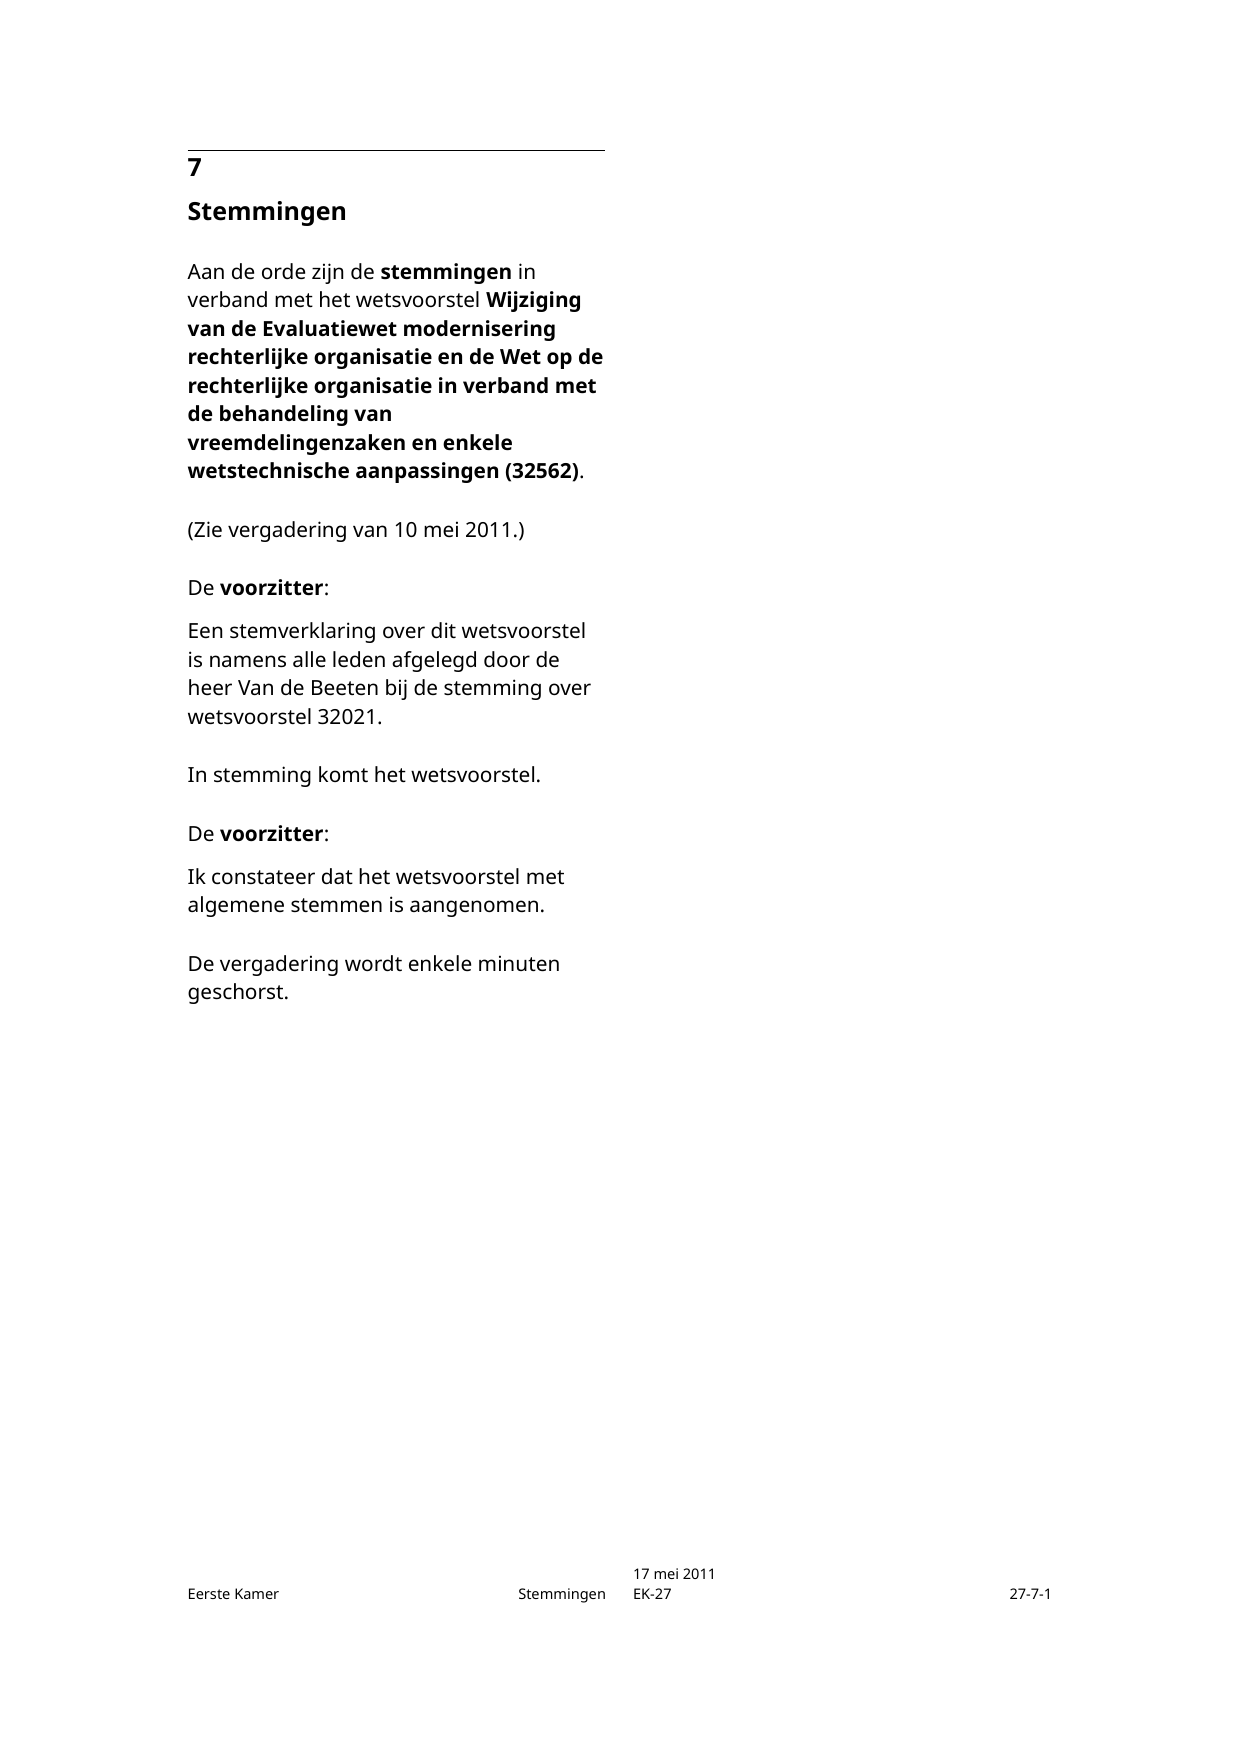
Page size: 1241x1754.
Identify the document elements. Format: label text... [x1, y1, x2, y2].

text De vergadering wordt enkele minuten geschorst. [187, 949, 605, 1006]
text Stemmingen [187, 193, 605, 227]
text Een stemverklaring over dit wetsvoorstel is namens alle leden afgelegd door de heer Van de Beeten bij de stemming over wetsvoorstel 32021. [187, 617, 605, 730]
text De voorzitter: [187, 573, 605, 602]
text Ik constateer dat het wetsvoorstel met algemene stemmen is aangenomen. [187, 862, 605, 919]
text De voorzitter: [187, 819, 605, 847]
text In stemming komt het wetsvoorstel. [187, 760, 605, 789]
text (Zie vergadering van 10 mei 2011.) [187, 515, 605, 543]
text Aan de orde zijn de stemmingen in verband met het wetsvoorstel Wijziging van de Evaluatiewet modernisering rechterlijke organisatie en de Wet op de rechterlijke organisatie in verband met de behandeling van vreemdelingenzaken en enkele wetstechnische aanpassingen (32562). [187, 257, 605, 485]
text 7 [187, 151, 605, 184]
